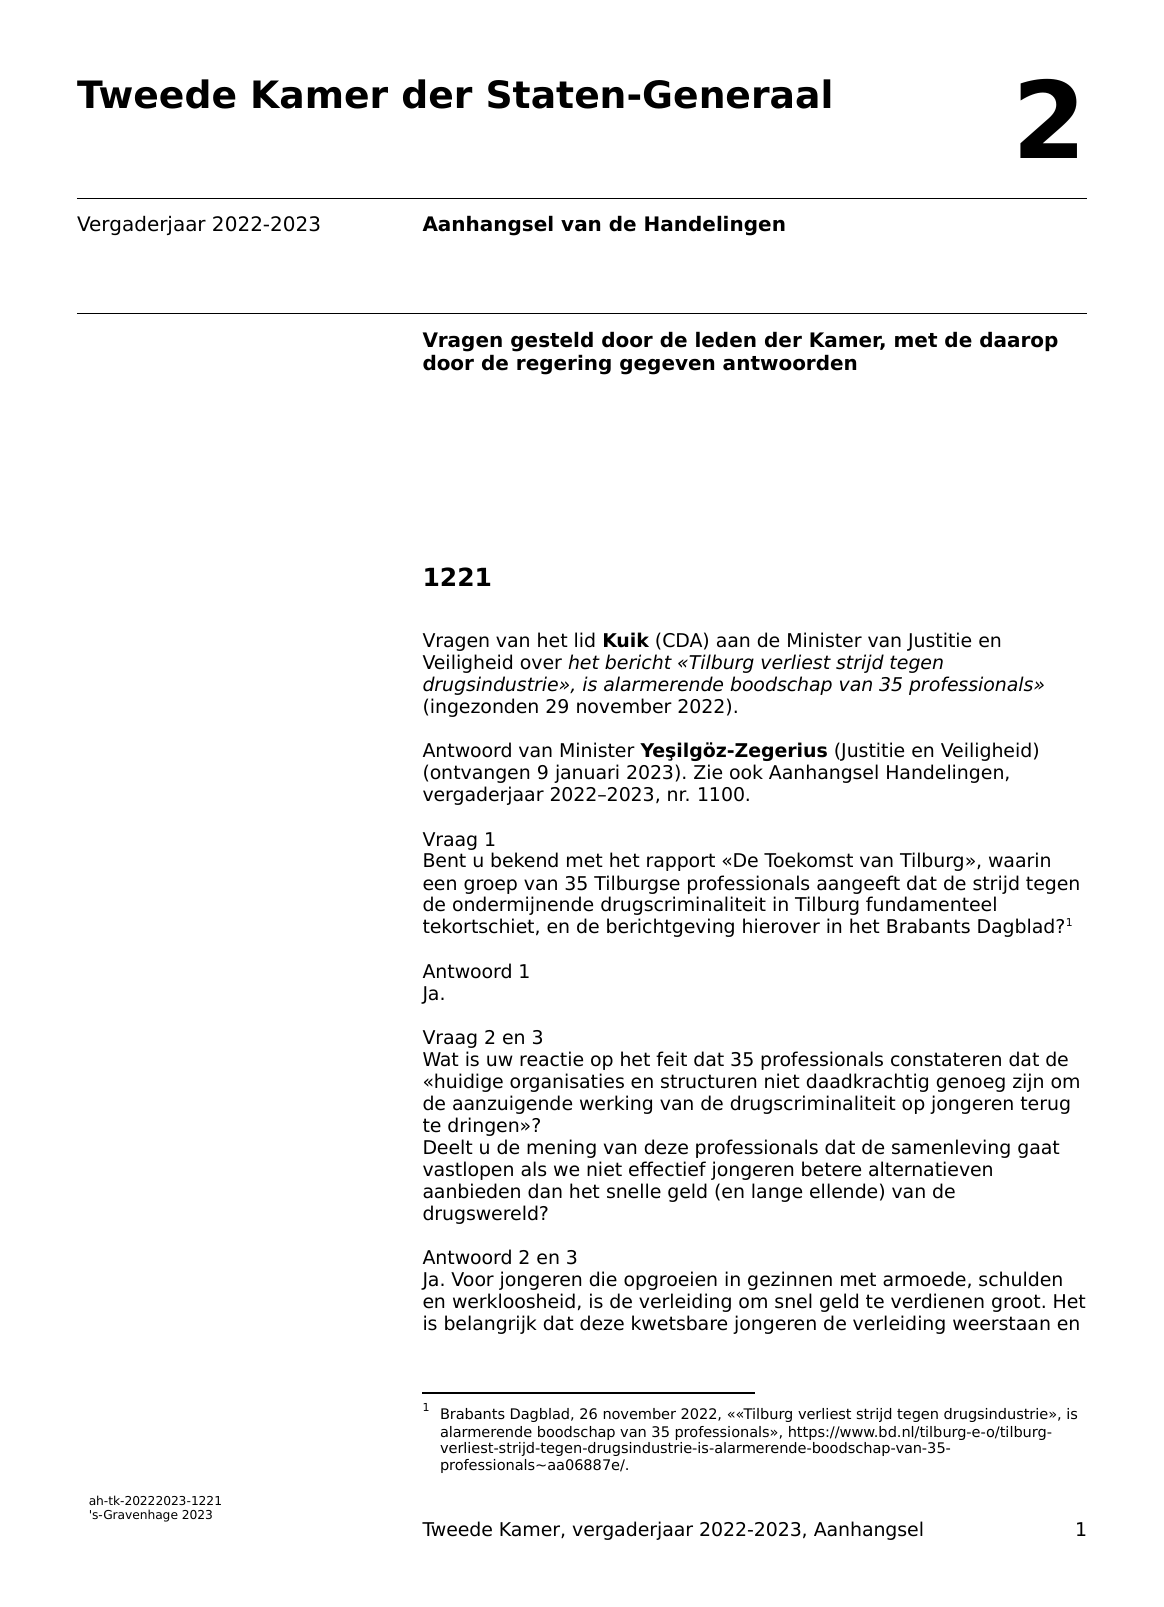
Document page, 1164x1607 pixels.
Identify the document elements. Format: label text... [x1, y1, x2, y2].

text Deelt u de mening van deze professionals dat de samenleving gaat vastlopen als we niet effectief jongeren betere alternatieven aanbieden dan het snelle geld (en lange ellende) van de drugswereld? [422, 1137, 1087, 1224]
text Vraag 2 en 3 [422, 1027, 1087, 1049]
table_cell Vragen gesteld door de leden der Kamer, met de daarop door de regering gegeven antwoorden [422, 314, 1087, 375]
table_cell [77, 314, 422, 375]
text 's-Gravenhage 2023 [88, 1508, 323, 1522]
table_cell Aanhangsel van de Handelingen [422, 199, 1087, 313]
text Antwoord van Minister Yeşilgöz-Zegerius (Justitie en Veiligheid) (ontvangen 9 januari 2023). Zie ook Aanhangsel Handelingen, vergaderjaar 2022–2023, nr. 1100. [422, 740, 1087, 806]
text Antwoord 2 en 3 [422, 1247, 1087, 1269]
text ah-tk-20222023-1221 [88, 1494, 323, 1508]
text Antwoord 1 [422, 961, 1087, 982]
table_cell Vergaderjaar 2022-2023 [77, 199, 422, 313]
text 1221 [422, 563, 1087, 592]
table_header 2 [886, 59, 1087, 198]
text Vraag 1 [422, 828, 1087, 850]
text Ja. Voor jongeren die opgroeien in gezinnen met armoede, schulden en werkloosheid, is de verleiding om snel geld te verdienen groot. Het is belangrijk dat deze kwetsbare jongeren de verleiding weerstaan en [422, 1269, 1087, 1334]
text Bent u bekend met het rapport «De Toekomst van Tilburg», waarin een groep van 35 Tilburgse professionals aangeeft dat de strijd tegen de ondermijnende drugscriminaliteit in Tilburg fundamenteel tekortschiet, en de berichtgeving hierover in het Brabants Dagblad? [422, 850, 1087, 938]
text Vragen van het lid Kuik (CDA) aan de Minister van Justitie en Veiligheid over het bericht «Tilburg verliest strijd tegen drugsindustrie», is alarmerende boodschap van 35 professionals» (ingezonden 29 november 2022). [422, 630, 1087, 718]
text Wat is uw reactie op het feit dat 35 professionals constateren dat de «huidige organisaties en structuren niet daadkrachtig genoeg zijn om de aanzuigende werking van de drugscriminaliteit op jongeren terug te dringen»? [422, 1049, 1087, 1137]
text Brabants Dagblad, 26 november 2022, ««Tilburg verliest strijd tegen drugsindustrie», is alarmerende boodschap van 35 professionals», https://www.bd.nl/tilburg-e-o/tilburg-verliest-strijd-tegen-drugsindustrie-is-alarmerende-boodschap-van-35-professionals~aa06887e/. [422, 1402, 1087, 1474]
text Ja. [422, 982, 1087, 1004]
table_header Tweede Kamer der Staten-Generaal [77, 59, 886, 198]
